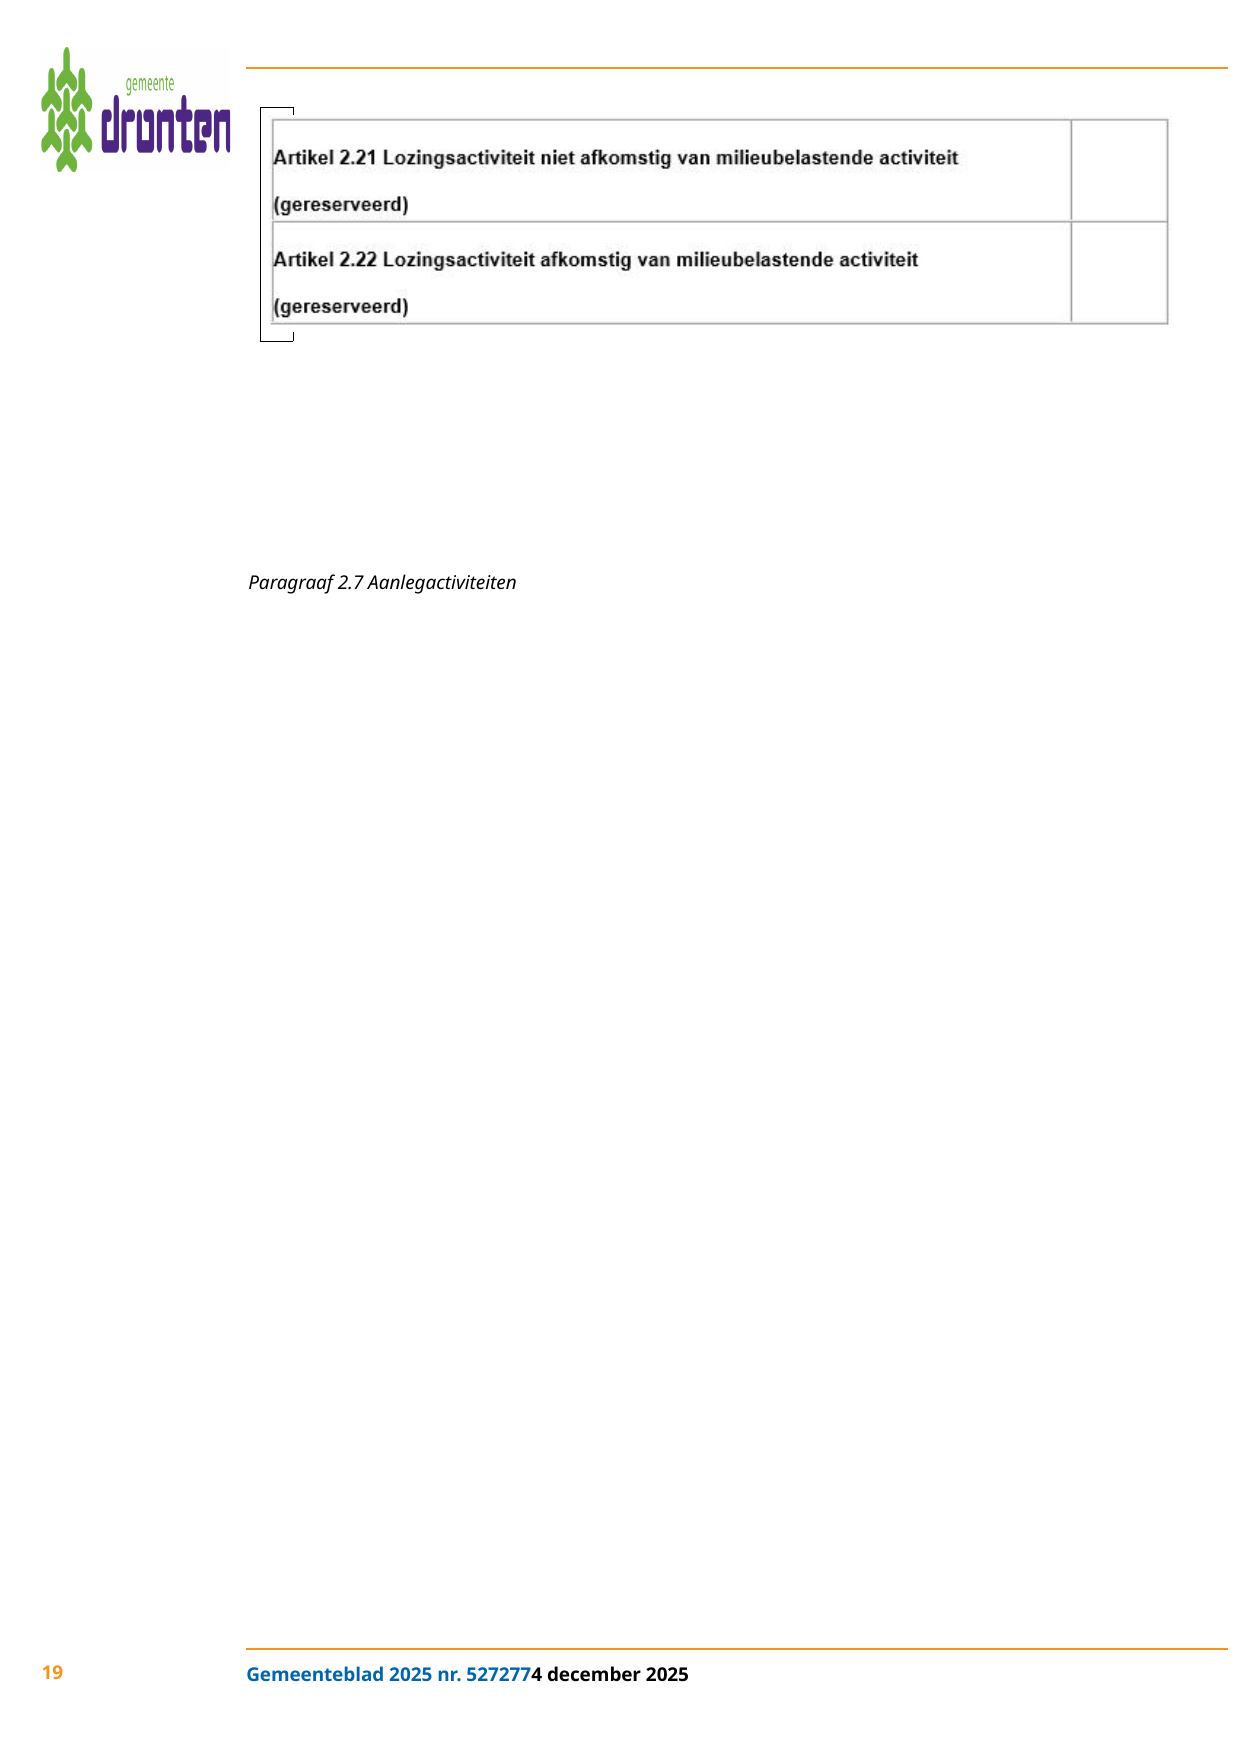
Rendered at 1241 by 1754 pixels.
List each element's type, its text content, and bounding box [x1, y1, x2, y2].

text Paragraaf 2.7 Aanlegactiviteiten [248, 569, 1152, 595]
picture [268, 115, 1173, 332]
picture [41, 47, 231, 172]
